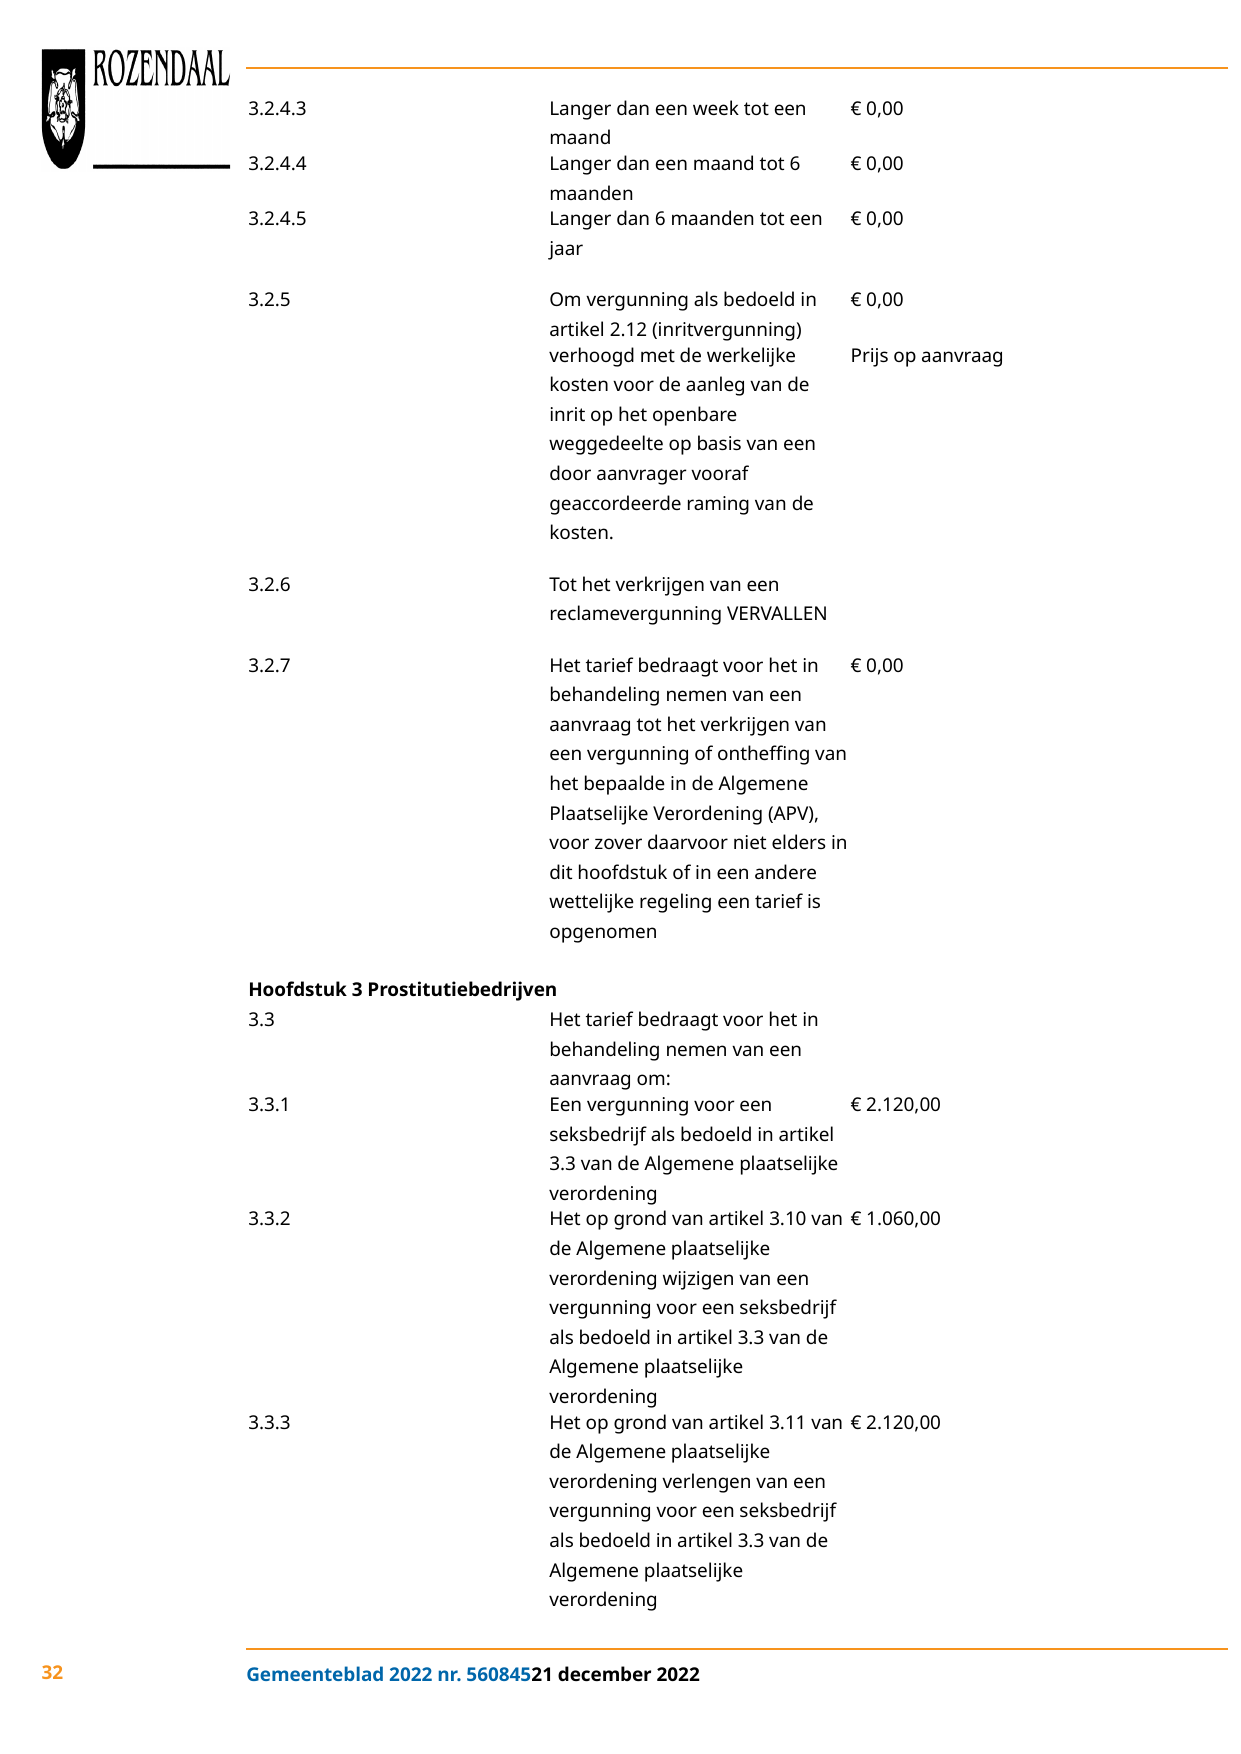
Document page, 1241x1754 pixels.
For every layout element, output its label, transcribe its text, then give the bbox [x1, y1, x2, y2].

table_cell 3.2.7 [248, 652, 549, 944]
table_cell [549, 626, 850, 652]
table_cell € 0,00 [850, 95, 1152, 150]
table_cell € 0,00 [850, 150, 1152, 205]
table_cell 3.3.2 [248, 1206, 549, 1409]
table_cell [850, 626, 1152, 652]
table_cell Een vergunning voor een seksbedrijf als bedoeld in artikel 3.3 van de Algemene plaatselijke verordening [549, 1091, 850, 1206]
table_header [850, 1006, 1152, 1091]
table_cell [248, 342, 549, 545]
table_cell [850, 261, 1152, 286]
table_cell 3.3.1 [248, 1091, 549, 1206]
table_cell [248, 626, 549, 652]
table_cell Tot het verkrijgen van een reclamevergunning VERVALLEN [549, 571, 850, 626]
picture [41, 47, 231, 172]
table_cell € 0,00 [850, 205, 1152, 261]
table_cell Langer dan 6 maanden tot een jaar [549, 205, 850, 261]
table_cell Om vergunning als bedoeld in artikel 2.12 (inritvergunning) [549, 286, 850, 342]
table_cell Het op grond van artikel 3.10 van de Algemene plaatselijke verordening wijzigen van een vergunning voor een seksbedrijf als bedoeld in artikel 3.3 van de Algemene plaatselijke verordening [549, 1206, 850, 1409]
table_cell Prijs op aanvraag [850, 342, 1152, 545]
table_cell [248, 545, 549, 571]
table_cell € 2.120,00 [850, 1409, 1152, 1612]
table_cell [850, 571, 1152, 626]
table_cell € 2.120,00 [850, 1091, 1152, 1206]
table_cell 3.2.4.4 [248, 150, 549, 205]
table_header Het tarief bedraagt voor het in behandeling nemen van een aanvraag om: [549, 1006, 850, 1091]
table_cell € 0,00 [850, 652, 1152, 944]
table_cell 3.2.6 [248, 571, 549, 626]
table_header 3.3 [248, 1006, 549, 1091]
table_cell [549, 261, 850, 286]
table_cell [549, 545, 850, 571]
table_cell Langer dan een maand tot 6 maanden [549, 150, 850, 205]
table_cell [850, 545, 1152, 571]
table_cell verhoogd met de werkelijke kosten voor de aanleg van de inrit op het openbare weggedeelte op basis van een door aanvrager vooraf geaccordeerde raming van de kosten. [549, 342, 850, 545]
table_cell Het op grond van artikel 3.11 van de Algemene plaatselijke verordening verlengen van een vergunning voor een seksbedrijf als bedoeld in artikel 3.3 van de Algemene plaatselijke verordening [549, 1409, 850, 1612]
table_cell € 1.060,00 [850, 1206, 1152, 1409]
table_cell 3.2.4.3 [248, 95, 549, 150]
table_cell 3.2.5 [248, 286, 549, 342]
table_cell [248, 261, 549, 286]
table_cell Langer dan een week tot een maand [549, 95, 850, 150]
text Hoofdstuk 3 Prostitutiebedrijven [248, 977, 1152, 1002]
table_cell € 0,00 [850, 286, 1152, 342]
table_cell Het tarief bedraagt voor het in behandeling nemen van een aanvraag tot het verkrijgen van een vergunning of ontheffing van het bepaalde in de Algemene Plaatselijke Verordening (APV), voor zover daarvoor niet elders in dit hoofdstuk of in een andere wettelijke regeling een tarief is opgenomen [549, 652, 850, 944]
table_cell 3.3.3 [248, 1409, 549, 1612]
table_cell 3.2.4.5 [248, 205, 549, 261]
